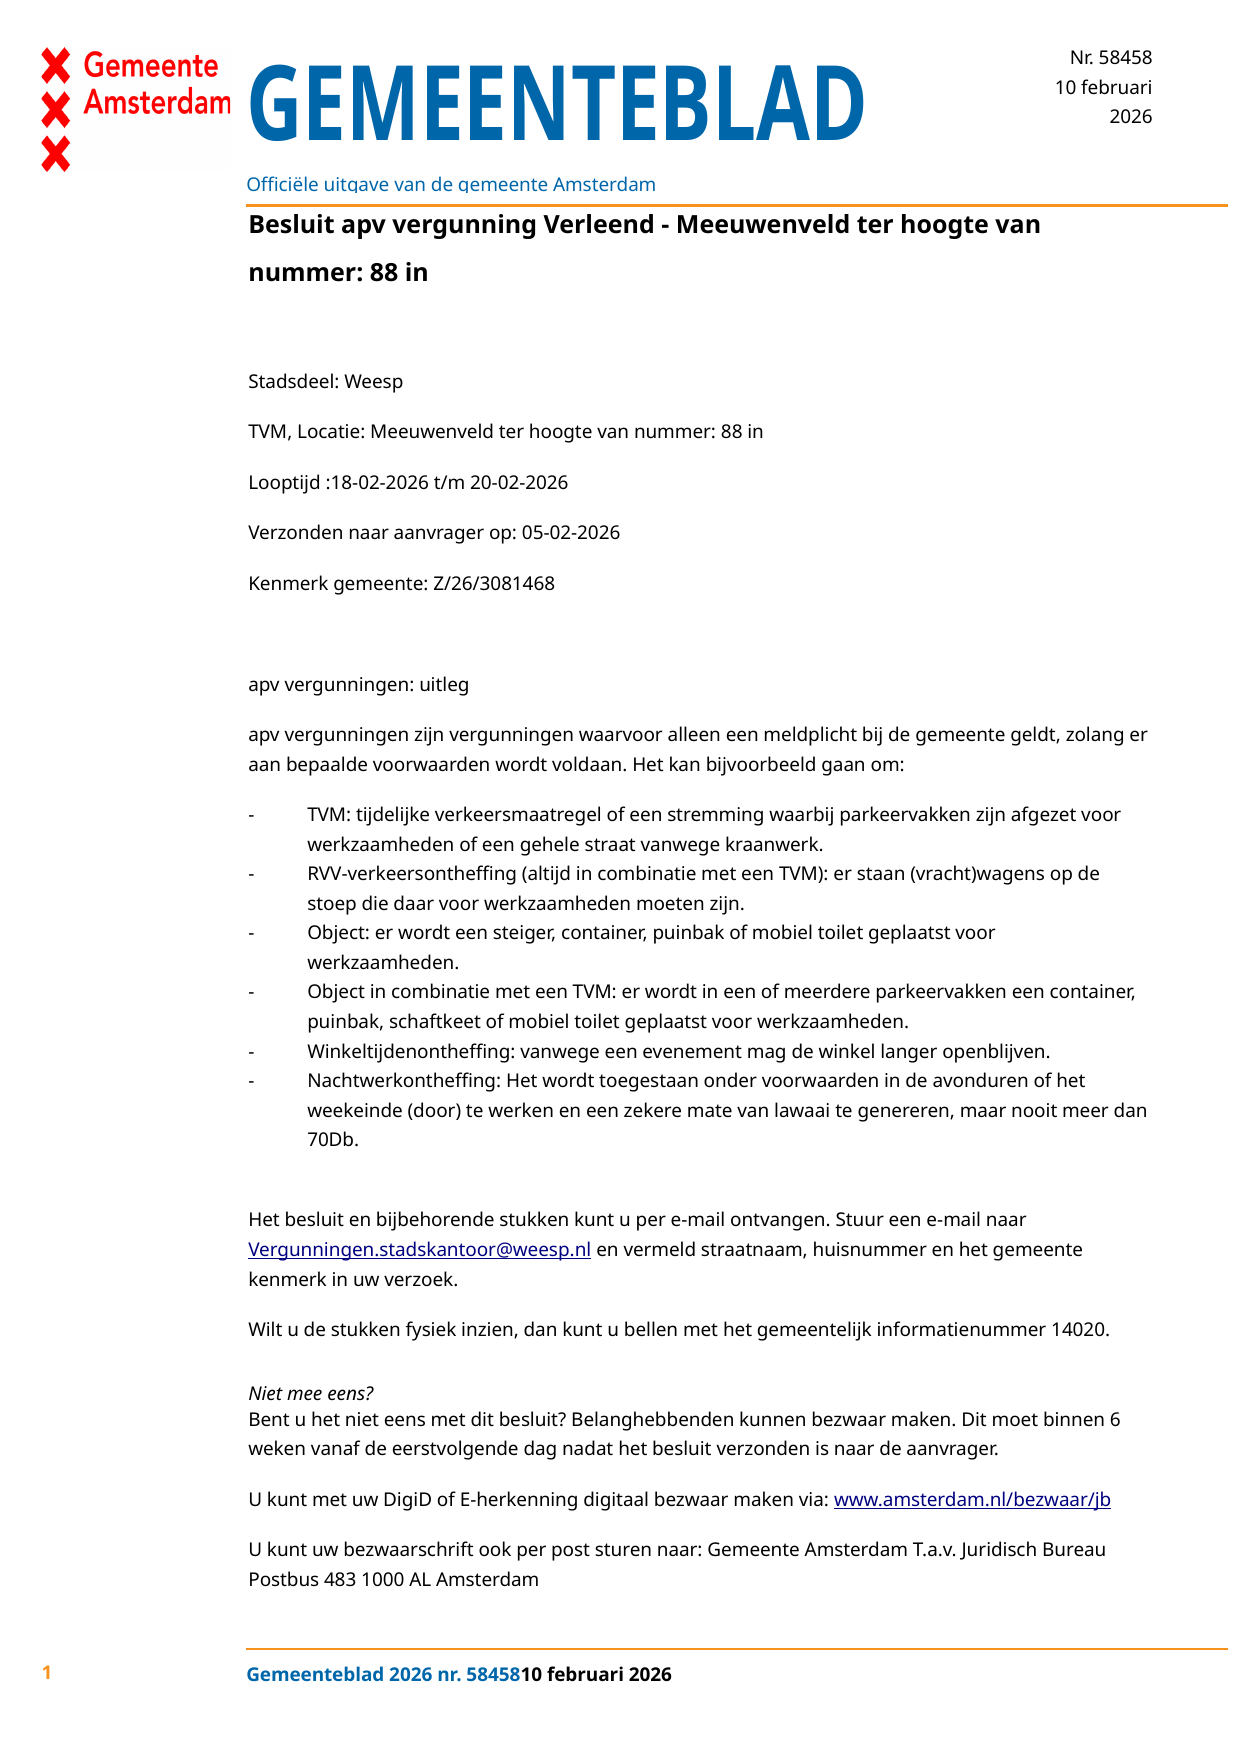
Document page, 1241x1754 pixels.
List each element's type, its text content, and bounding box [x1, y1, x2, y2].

text Bent u het niet eens met dit besluit? Belanghebbenden kunnen bezwaar maken. Dit moet binnen 6 weken vanaf de eerstvolgende dag nadat het besluit verzonden is naar de aanvrager. [248, 1406, 1152, 1461]
text Looptijd :18-02-2026 t/m 20-02-2026 [248, 469, 1152, 495]
list Object in combinatie met een TVM: er wordt in een of meerdere parkeervakken een container, puinbak, schaftkeet of mobiel toilet geplaatst voor werkzaamheden. [248, 979, 1152, 1034]
text Verzonden naar aanvrager op: 05-02-2026 [248, 519, 1152, 545]
text Het besluit en bijbehorende stukken kunt u per e-mail ontvangen. Stuur een e-mail naar Vergunningen.stadskantoor@weesp.nl en vermeld straatnaam, huisnummer en het gemeente kenmerk in uw verzoek. [248, 1207, 1152, 1292]
text Kenmerk gemeente: Z/26/3081468 [248, 570, 1152, 596]
text Besluit apv vergunning Verleend - Meeuwenveld ter hoogte van nummer: 88 in [248, 207, 1152, 288]
text U kunt met uw DigiD of E-herkenning digitaal bezwaar maken via: www.amsterdam.nl/bezwaar/jb [248, 1486, 1152, 1512]
text Stadsdeel: Weesp [248, 368, 1152, 394]
text apv vergunningen: uitleg [248, 671, 1152, 697]
text apv vergunningen zijn vergunningen waarvoor alleen een meldplicht bij de gemeente geldt, zolang er aan bepaalde voorwaarden wordt voldaan. Het kan bijvoorbeeld gaan om: [248, 721, 1152, 777]
text TVM, Locatie: Meeuwenveld ter hoogte van nummer: 88 in [248, 419, 1152, 444]
text Niet mee eens? [248, 1380, 1152, 1406]
text U kunt uw bezwaarschrift ook per post sturen naar: Gemeente Amsterdam T.a.v. Juridisch Bureau Postbus 483 1000 AL Amsterdam [248, 1536, 1152, 1592]
list RVV-verkeersontheffing (altijd in combinatie met een TVM): er staan (vracht)wagens op de stoep die daar voor werkzaamheden moeten zijn. [248, 860, 1152, 916]
picture [41, 47, 231, 172]
list Nachtwerkontheffing: Het wordt toegestaan onder voorwaarden in de avonduren of het weekeinde (door) te werken en een zekere mate van lawaai te genereren, maar nooit meer dan 70Db. [248, 1067, 1152, 1152]
list Winkeltijdenontheffing: vanwege een evenement mag de winkel langer openblijven. [248, 1038, 1152, 1064]
text Wilt u de stukken fysiek inzien, dan kunt u bellen met het gemeentelijk informatienummer 14020. [248, 1316, 1152, 1342]
list TVM: tijdelijke verkeersmaatregel of een stremming waarbij parkeervakken zijn afgezet voor werkzaamheden of een gehele straat vanwege kraanwerk. [248, 801, 1152, 857]
list Object: er wordt een steiger, container, puinbak of mobiel toilet geplaatst voor werkzaamheden. [248, 919, 1152, 975]
